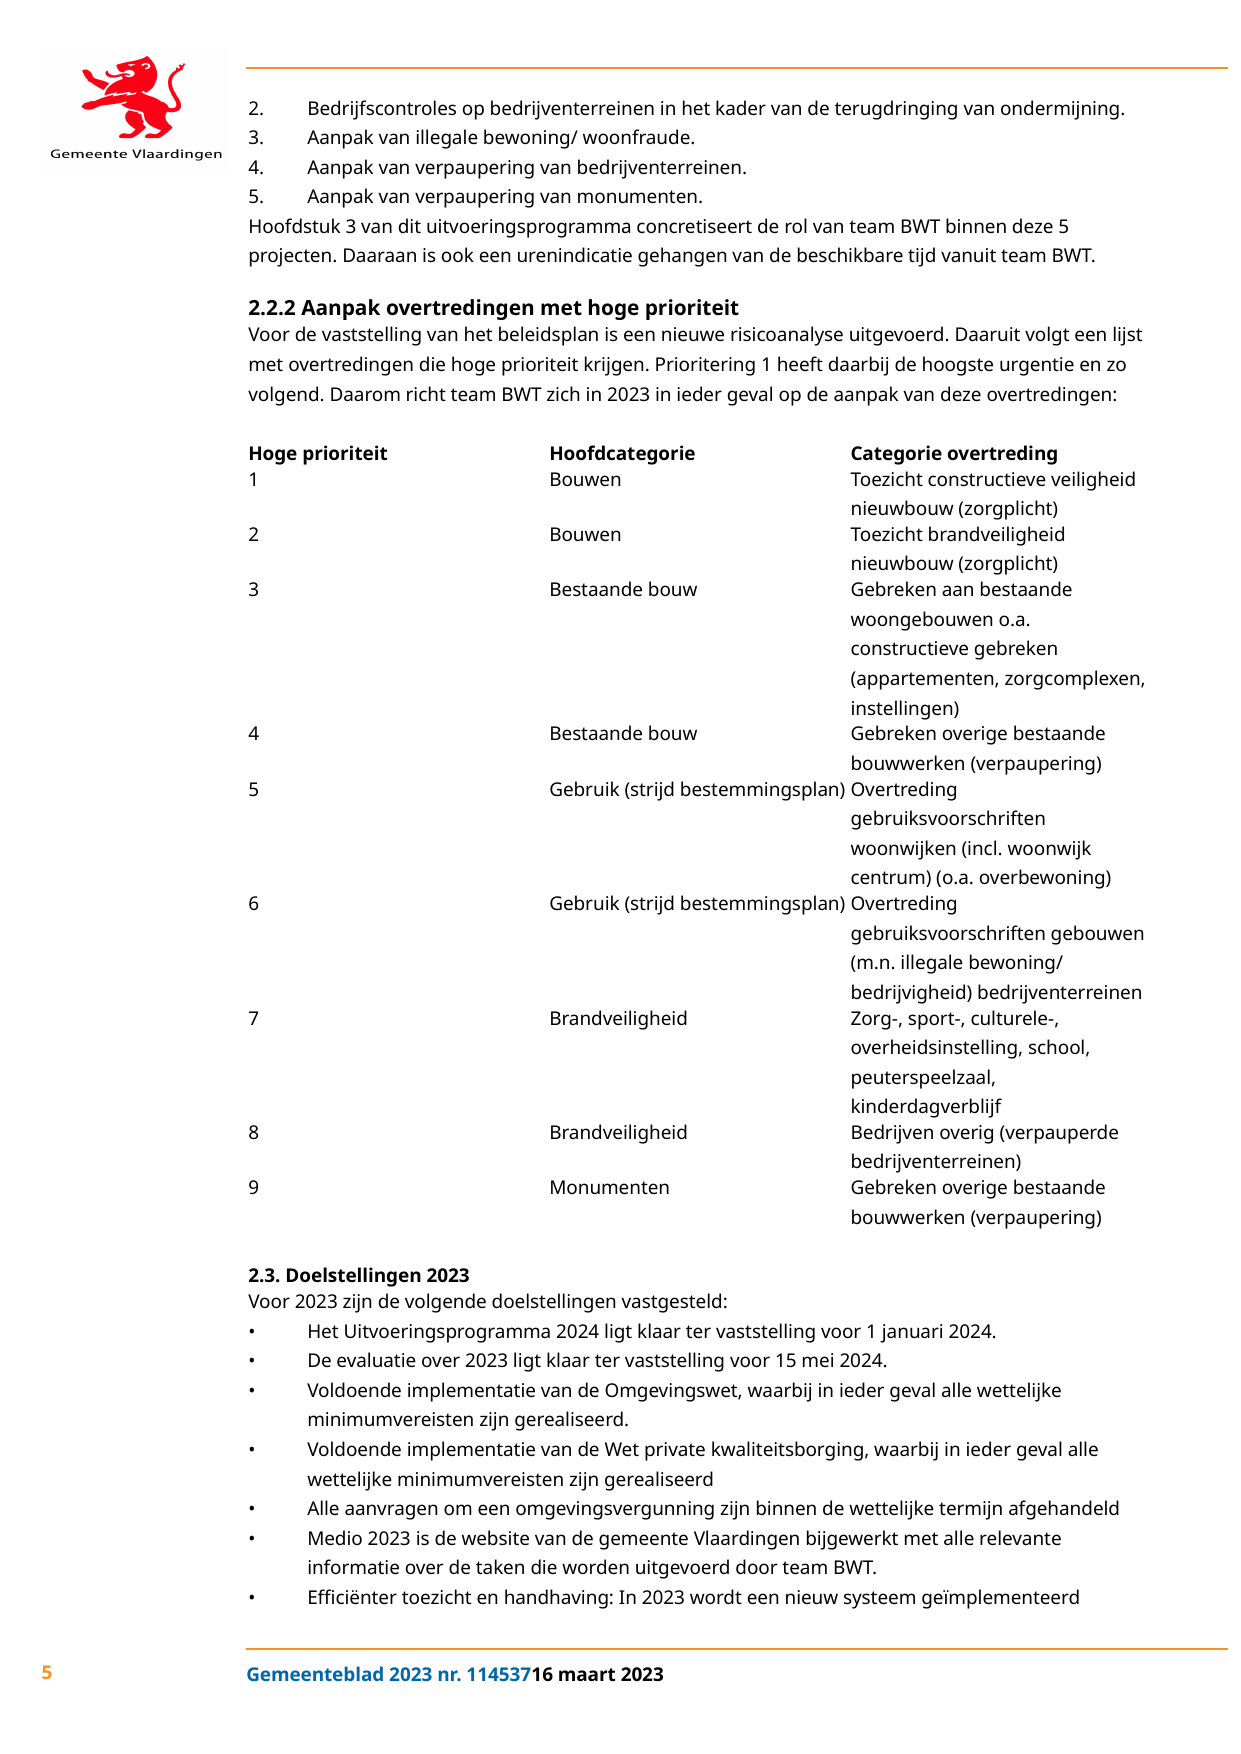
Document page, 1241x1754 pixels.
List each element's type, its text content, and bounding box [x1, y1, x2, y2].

table_cell Bouwen [549, 521, 850, 576]
text 2.3. Doelstellingen 2023 [248, 1263, 1152, 1288]
table_cell 5 [248, 776, 549, 890]
text Voor 2023 zijn de volgende doelstellingen vastgesteld: [248, 1288, 1152, 1314]
list Alle aanvragen om een omgevingsvergunning zijn binnen de wettelijke termijn afgehandeld [248, 1495, 1152, 1521]
list Voldoende implementatie van de Omgevingswet, waarbij in ieder geval alle wettelijke minimumvereisten zijn gerealiseerd. [248, 1377, 1152, 1432]
table_cell Bouwen [549, 466, 850, 521]
table_cell Gebruik (strijd bestemmingsplan) [549, 776, 850, 890]
table_header Hoge prioriteit [248, 440, 549, 466]
table_cell Toezicht constructieve veiligheid nieuwbouw (zorgplicht) [850, 466, 1152, 521]
table_cell 2 [248, 521, 549, 576]
text Hoofdstuk 3 van dit uitvoeringsprogramma concretiseert de rol van team BWT binnen deze 5 projecten. Daaraan is ook een urenindicatie gehangen van de beschikbare tijd vanuit team BWT. [248, 213, 1152, 268]
list Efficiënter toezicht en handhaving: In 2023 wordt een nieuw systeem geïmplementeerd [248, 1584, 1152, 1610]
table_cell Monumenten [549, 1175, 850, 1230]
list Medio 2023 is de website van de gemeente Vlaardingen bijgewerkt met alle relevante informatie over de taken die worden uitgevoerd door team BWT. [248, 1525, 1152, 1580]
table_cell Bedrijven overig (verpauperde bedrijventerreinen) [850, 1119, 1152, 1174]
table_header Categorie overtreding [850, 440, 1152, 466]
list Voldoende implementatie van de Wet private kwaliteitsborging, waarbij in ieder geval alle wettelijke minimumvereisten zijn gerealiseerd [248, 1436, 1152, 1492]
list De evaluatie over 2023 ligt klaar ter vaststelling voor 15 mei 2024. [248, 1347, 1152, 1373]
list Aanpak van verpaupering van monumenten. [248, 183, 1152, 209]
list Aanpak van verpaupering van bedrijventerreinen. [248, 154, 1152, 180]
table_cell Zorg-, sport-, culturele-, overheidsinstelling, school, peuterspeelzaal, kinderdagverblijf [850, 1005, 1152, 1119]
table_cell Gebreken overige bestaande bouwwerken (verpaupering) [850, 1175, 1152, 1230]
table_cell Gebreken overige bestaande bouwwerken (verpaupering) [850, 720, 1152, 776]
picture [41, 47, 231, 172]
table_cell Bestaande bouw [549, 720, 850, 776]
table_cell 1 [248, 466, 549, 521]
text 2.2.2 Aanpak overtredingen met hoge prioriteit [248, 293, 1152, 322]
table_cell Gebreken aan bestaande woongebouwen o.a. constructieve gebreken (appartementen, zorgcomplexen, instellingen) [850, 576, 1152, 720]
table_cell 4 [248, 720, 549, 776]
table_cell 8 [248, 1119, 549, 1174]
table_cell Brandveiligheid [549, 1119, 850, 1174]
list Aanpak van illegale bewoning/ woonfraude. [248, 124, 1152, 150]
table_cell Overtreding gebruiksvoorschriften woonwijken (incl. woonwijk centrum) (o.a. overbewoning) [850, 776, 1152, 890]
table_header Hoofdcategorie [549, 440, 850, 466]
table_cell Gebruik (strijd bestemmingsplan) [549, 890, 850, 1005]
text Voor de vaststelling van het beleidsplan is een nieuwe risicoanalyse uitgevoerd. Daaruit volgt een lijst met overtredingen die hoge prioriteit krijgen. Prioritering 1 heeft daarbij de hoogste urgentie en zo volgend. Daarom richt team BWT zich in 2023 in ieder geval op de aanpak van deze overtredingen: [248, 322, 1152, 406]
table_cell 9 [248, 1175, 549, 1230]
list Bedrijfscontroles op bedrijventerreinen in het kader van de terugdringing van ondermijning. [248, 95, 1152, 121]
table_cell 6 [248, 890, 549, 1005]
table_cell 7 [248, 1005, 549, 1119]
table_cell Overtreding gebruiksvoorschriften gebouwen (m.n. illegale bewoning/ bedrijvigheid) bedrijventerreinen [850, 890, 1152, 1005]
table_cell Brandveiligheid [549, 1005, 850, 1119]
table_cell 3 [248, 576, 549, 720]
table_cell Toezicht brandveiligheid nieuwbouw (zorgplicht) [850, 521, 1152, 576]
list Het Uitvoeringsprogramma 2024 ligt klaar ter vaststelling voor 1 januari 2024. [248, 1318, 1152, 1344]
table_cell Bestaande bouw [549, 576, 850, 720]
